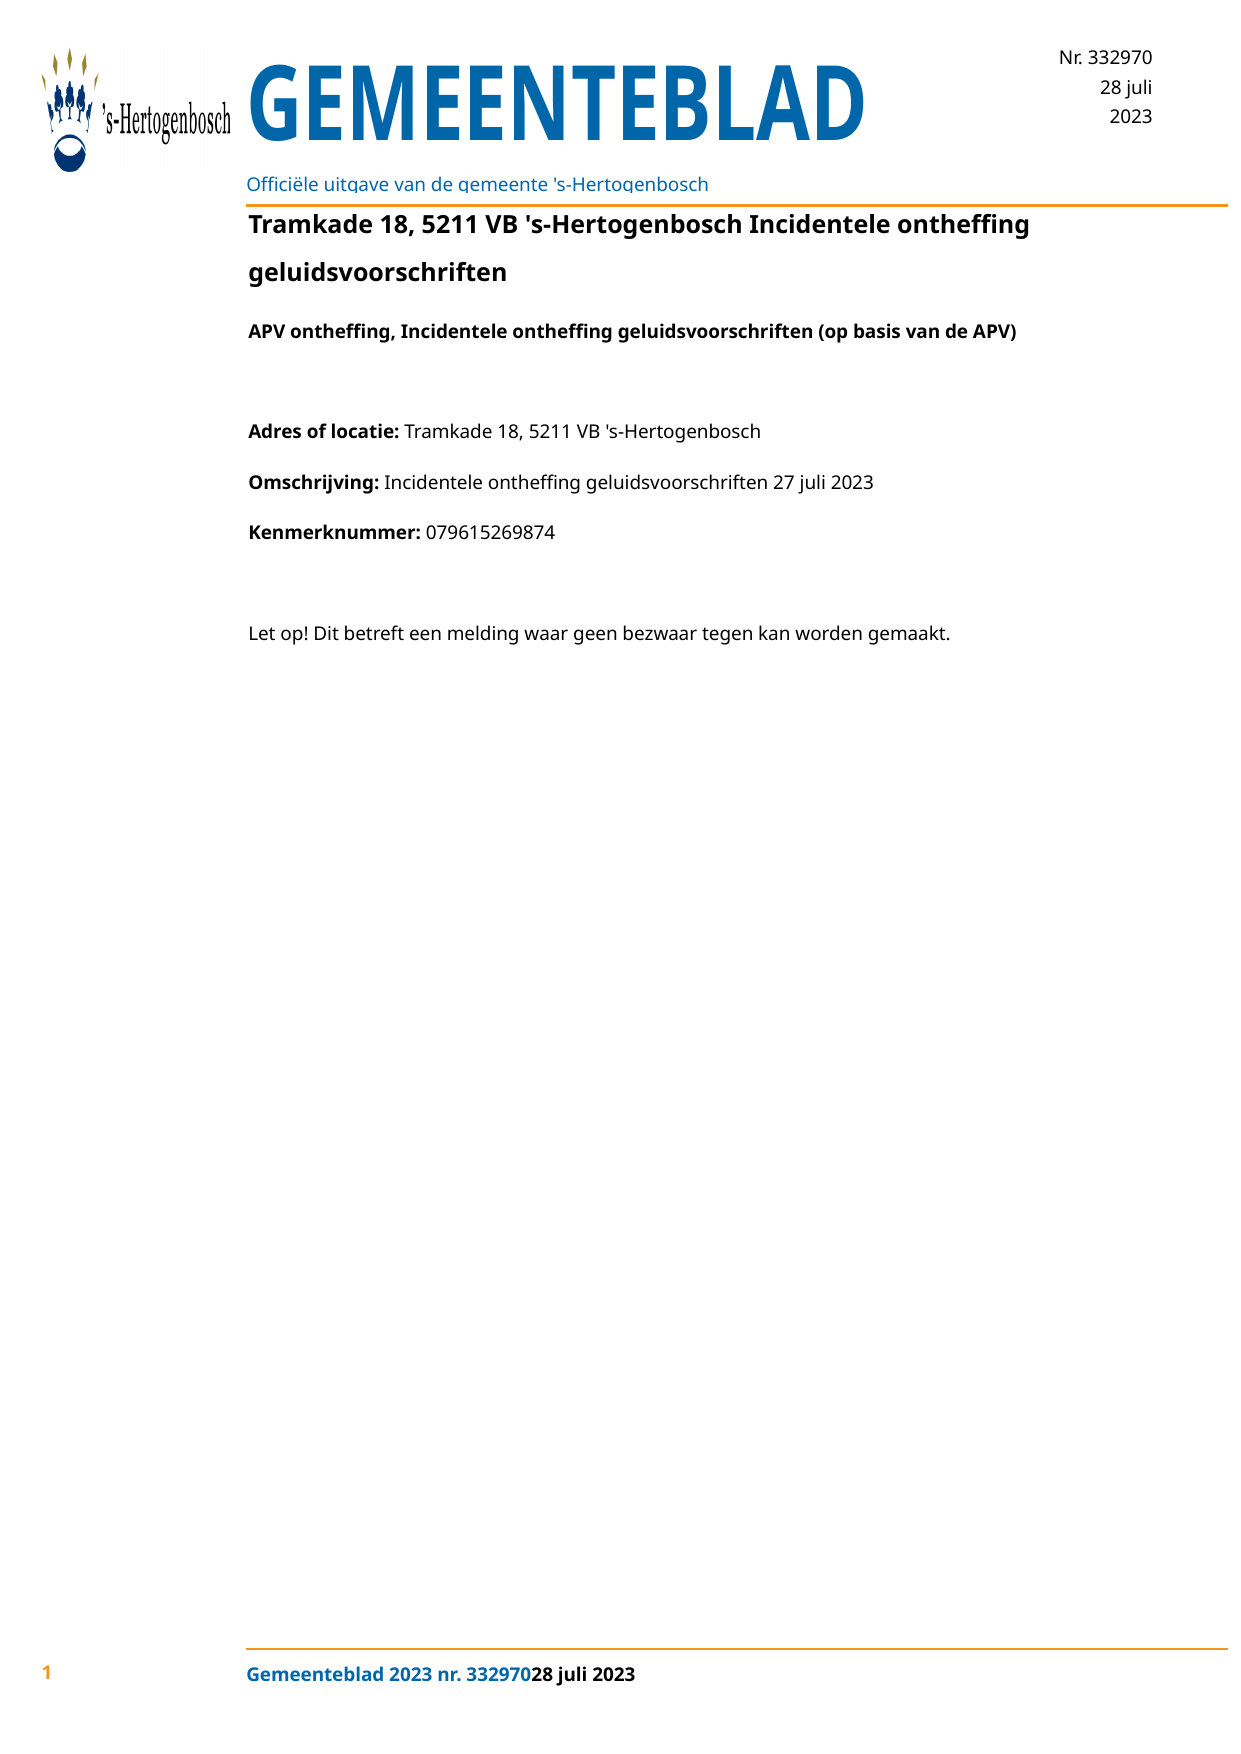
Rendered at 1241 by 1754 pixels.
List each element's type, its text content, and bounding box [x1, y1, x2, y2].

text Tramkade 18, 5211 VB 's-Hertogenbosch Incidentele ontheffing geluidsvoorschriften [248, 207, 1152, 288]
text Omschrijving: Incidentele ontheffing geluidsvoorschriften 27 juli 2023 [248, 469, 1152, 495]
text APV ontheffing, Incidentele ontheffing geluidsvoorschriften (op basis van de APV) [248, 318, 1152, 344]
text Adres of locatie: Tramkade 18, 5211 VB 's-Hertogenbosch [248, 419, 1152, 444]
text Let op! Dit betreft een melding waar geen bezwaar tegen kan worden gemaakt. [248, 620, 1152, 646]
picture [41, 47, 231, 172]
text Kenmerknummer: 079615269874 [248, 519, 1152, 545]
